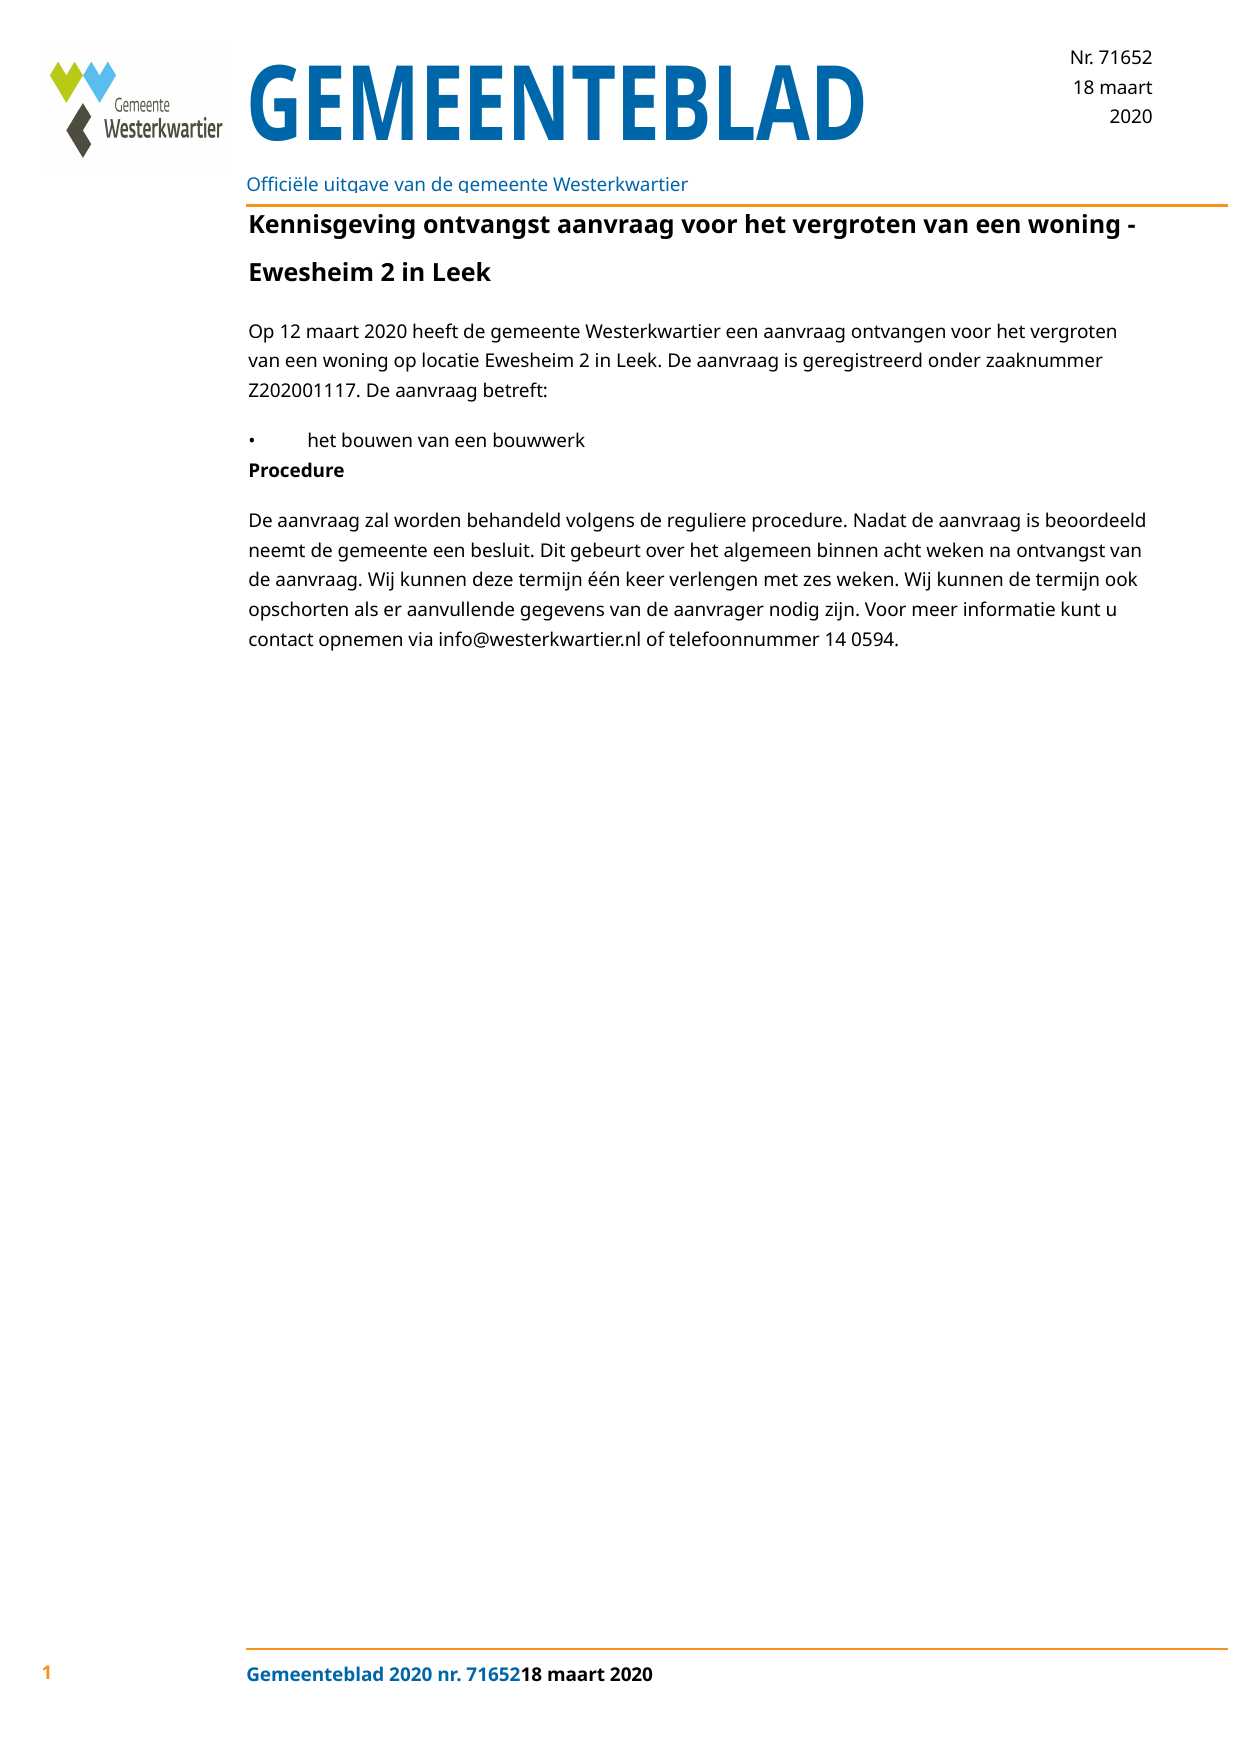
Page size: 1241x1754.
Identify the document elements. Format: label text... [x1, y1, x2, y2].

picture [41, 47, 231, 172]
text De aanvraag zal worden behandeld volgens de reguliere procedure. Nadat de aanvraag is beoordeeld neemt de gemeente een besluit. Dit gebeurt over het algemeen binnen acht weken na ontvangst van de aanvraag. Wij kunnen deze termijn één keer verlengen met zes weken. Wij kunnen de termijn ook opschorten als er aanvullende gegevens van de aanvrager nodig zijn. Voor meer informatie kunt u contact opnemen via info@westerkwartier.nl of telefoonnummer 14 0594. [248, 507, 1152, 652]
text Procedure [248, 457, 1152, 483]
list het bouwen van een bouwwerk [248, 427, 1152, 453]
text Kennisgeving ontvangst aanvraag voor het vergroten van een woning - Ewesheim 2 in Leek [248, 207, 1152, 288]
text Op 12 maart 2020 heeft de gemeente Westerkwartier een aanvraag ontvangen voor het vergroten van een woning op locatie Ewesheim 2 in Leek. De aanvraag is geregistreerd onder zaaknummer Z202001117. De aanvraag betreft: [248, 318, 1152, 403]
